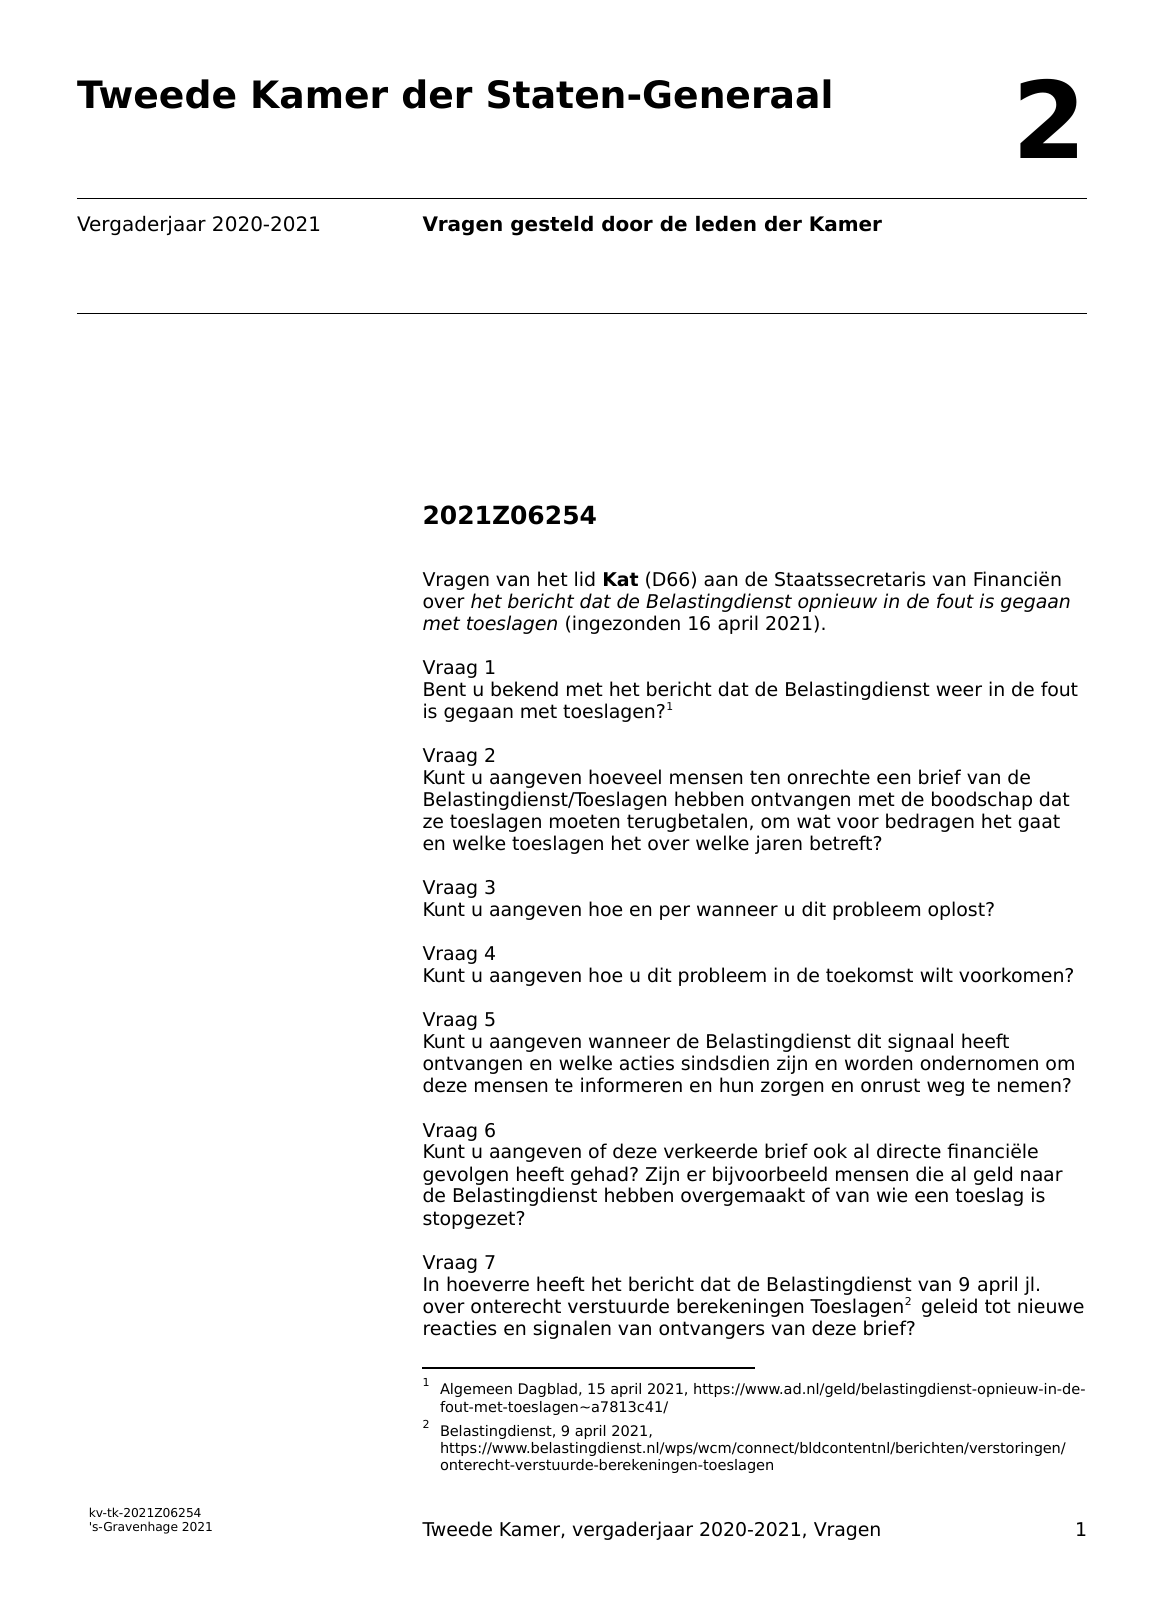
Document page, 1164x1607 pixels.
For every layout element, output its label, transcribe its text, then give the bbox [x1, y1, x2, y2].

text Kunt u aangeven hoe u dit probleem in de toekomst wilt voorkomen? [422, 965, 1087, 987]
text Kunt u aangeven of deze verkeerde brief ook al directe financiële gevolgen heeft gehad? Zijn er bijvoorbeeld mensen die al geld naar de Belastingdienst hebben overgemaakt of van wie een toeslag is stopgezet? [422, 1141, 1087, 1229]
text kv-tk-2021Z06254 [88, 1506, 323, 1520]
text In hoeverre heeft het bericht dat de Belastingdienst van 9 april jl. over onterecht verstuurde berekeningen Toeslagen geleid tot nieuwe reacties en signalen van ontvangers van deze brief? [422, 1273, 1087, 1339]
text Kunt u aangeven hoe en per wanneer u dit probleem oplost? [422, 899, 1087, 921]
text Algemeen Dagblad, 15 april 2021, https://www.ad.nl/geld/belastingdienst-opnieuw-in-de-fout-met-toeslagen~a7813c41/ [422, 1377, 1087, 1416]
text Vraag 2 [422, 745, 1087, 767]
text Vraag 1 [422, 657, 1087, 679]
text Bent u bekend met het bericht dat de Belastingdienst weer in de fout is gegaan met toeslagen? [422, 679, 1087, 723]
text Vraag 4 [422, 943, 1087, 965]
text 's-Gravenhage 2021 [88, 1520, 323, 1534]
text Kunt u aangeven hoeveel mensen ten onrechte een brief van de Belastingdienst/Toeslagen hebben ontvangen met de boodschap dat ze toeslagen moeten terugbetalen, om wat voor bedragen het gaat en welke toeslagen het over welke jaren betreft? [422, 767, 1087, 855]
text Belastingdienst, 9 april 2021, https://www.belastingdienst.nl/wps/wcm/connect/bldcontentnl/berichten/verstoringen/onterecht-verstuurde-berekeningen-toeslagen [422, 1418, 1087, 1474]
table_cell Vragen gesteld door de leden der Kamer [422, 199, 1087, 313]
table_header Tweede Kamer der Staten-Generaal [77, 59, 886, 198]
text Vraag 6 [422, 1119, 1087, 1141]
text Vragen van het lid Kat (D66) aan de Staatssecretaris van Financiën over het bericht dat de Belastingdienst opnieuw in de fout is gegaan met toeslagen (ingezonden 16 april 2021). [422, 569, 1087, 635]
text Vraag 5 [422, 1009, 1087, 1031]
text Vraag 3 [422, 877, 1087, 899]
table_header 2 [886, 59, 1087, 198]
text 2021Z06254 [422, 501, 1087, 531]
text Vraag 7 [422, 1252, 1087, 1273]
table_cell Vergaderjaar 2020-2021 [77, 199, 422, 313]
text Kunt u aangeven wanneer de Belastingdienst dit signaal heeft ontvangen en welke acties sindsdien zijn en worden ondernomen om deze mensen te informeren en hun zorgen en onrust weg te nemen? [422, 1031, 1087, 1097]
